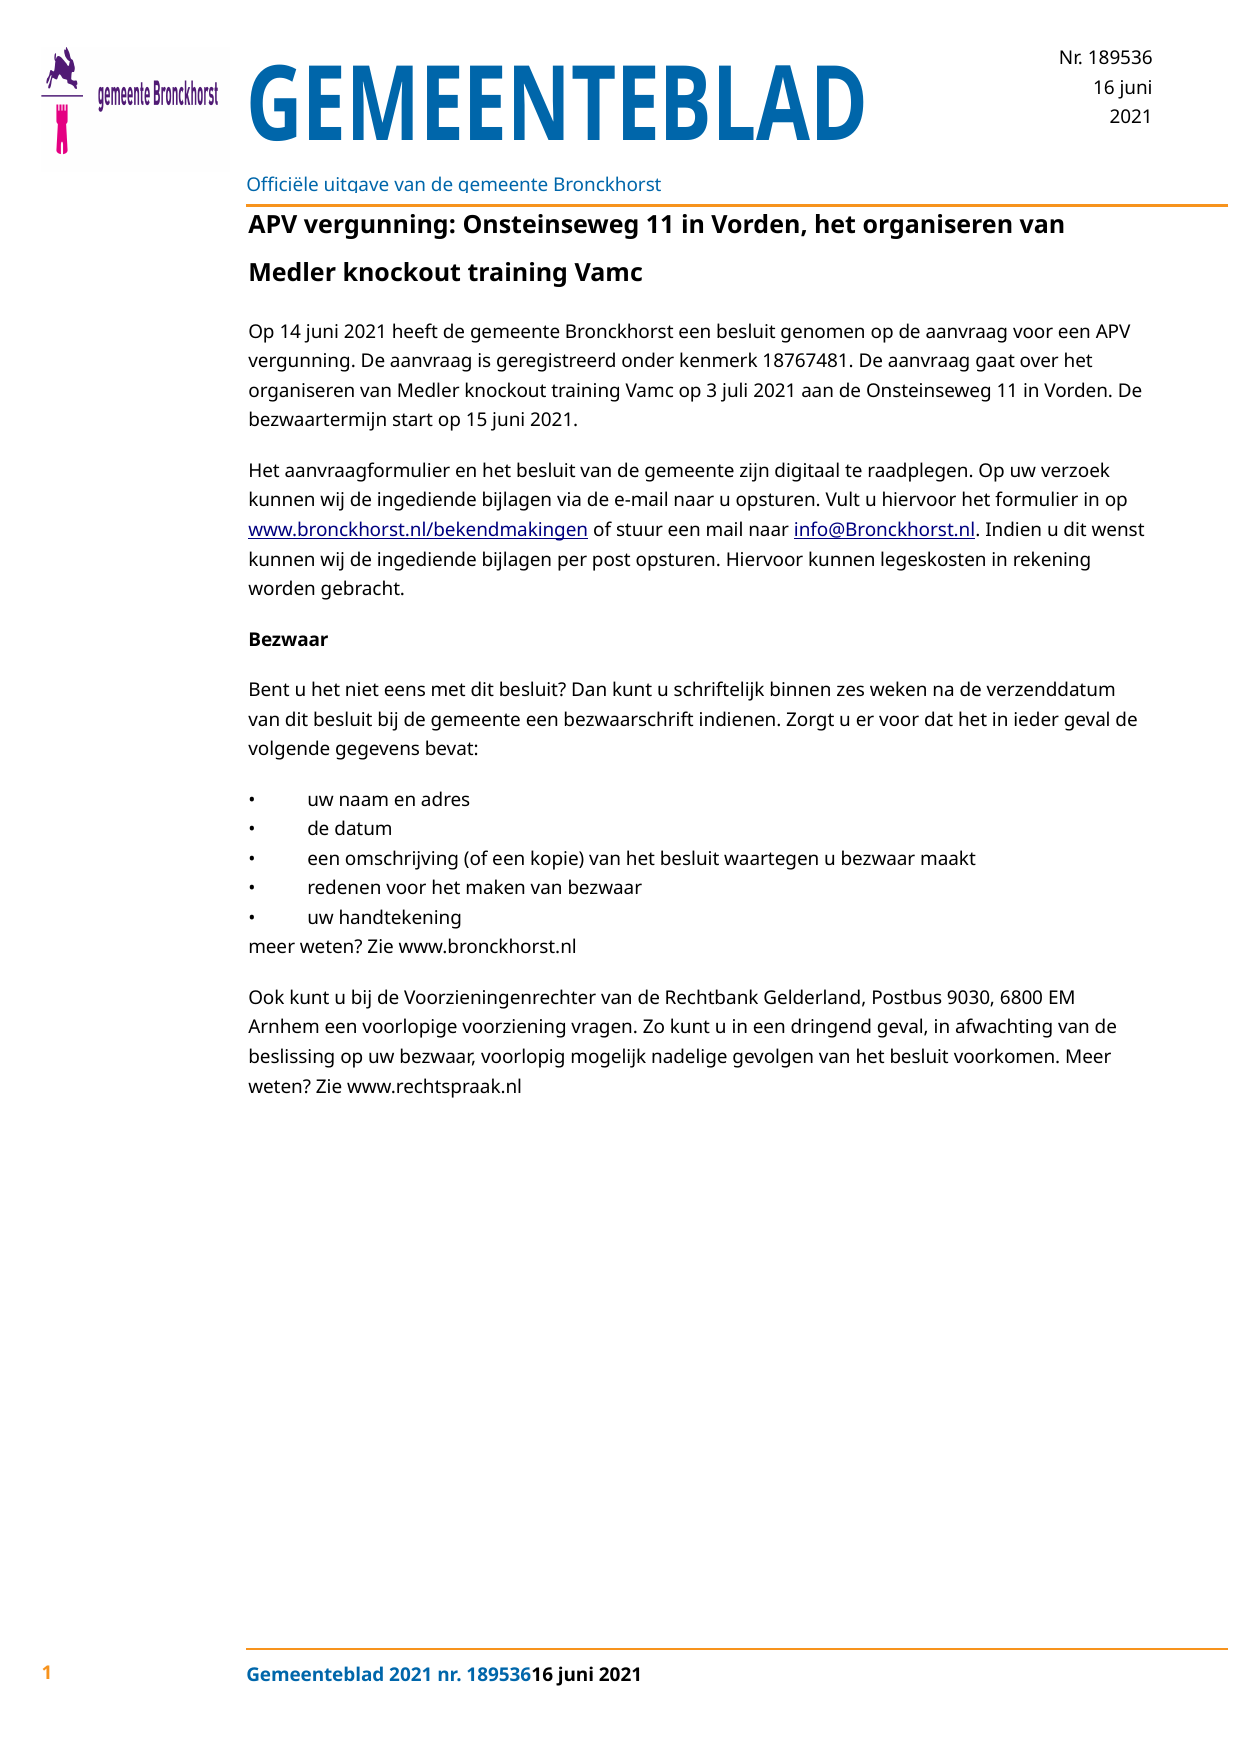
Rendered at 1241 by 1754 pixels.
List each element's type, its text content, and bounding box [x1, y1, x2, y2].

text meer weten? Zie www.bronckhorst.nl [248, 934, 1152, 959]
list uw naam en adres [248, 786, 1152, 812]
list een omschrijving (of een kopie) van het besluit waartegen u bezwaar maakt [248, 845, 1152, 871]
picture [41, 47, 231, 172]
text Ook kunt u bij de Voorzieningenrechter van de Rechtbank Gelderland, Postbus 9030, 6800 EM Arnhem een voorlopige voorziening vragen. Zo kunt u in een dringend geval, in afwachting van de beslissing op uw bezwaar, voorlopig mogelijk nadelige gevolgen van het besluit voorkomen. Meer weten? Zie www.rechtspraak.nl [248, 984, 1152, 1099]
text Het aanvraagformulier en het besluit van de gemeente zijn digitaal te raadplegen. Op uw verzoek kunnen wij de ingediende bijlagen via de e-mail naar u opsturen. Vult u hiervoor het formulier in op www.bronckhorst.nl/bekendmakingen of stuur een mail naar info@Bronckhorst.nl. Indien u dit wenst kunnen wij de ingediende bijlagen per post opsturen. Hiervoor kunnen legeskosten in rekening worden gebracht. [248, 457, 1152, 601]
list de datum [248, 815, 1152, 841]
list redenen voor het maken van bezwaar [248, 874, 1152, 900]
text Bezwaar [248, 626, 1152, 652]
text Op 14 juni 2021 heeft de gemeente Bronckhorst een besluit genomen op de aanvraag voor een APV vergunning. De aanvraag is geregistreerd onder kenmerk 18767481. De aanvraag gaat over het organiseren van Medler knockout training Vamc op 3 juli 2021 aan de Onsteinseweg 11 in Vorden. De bezwaartermijn start op 15 juni 2021. [248, 318, 1152, 432]
text APV vergunning: Onsteinseweg 11 in Vorden, het organiseren van Medler knockout training Vamc [248, 207, 1152, 288]
list uw handtekening [248, 904, 1152, 930]
text Bent u het niet eens met dit besluit? Dan kunt u schriftelijk binnen zes weken na de verzenddatum van dit besluit bij de gemeente een bezwaarschrift indienen. Zorgt u er voor dat het in ieder geval de volgende gegevens bevat: [248, 676, 1152, 761]
